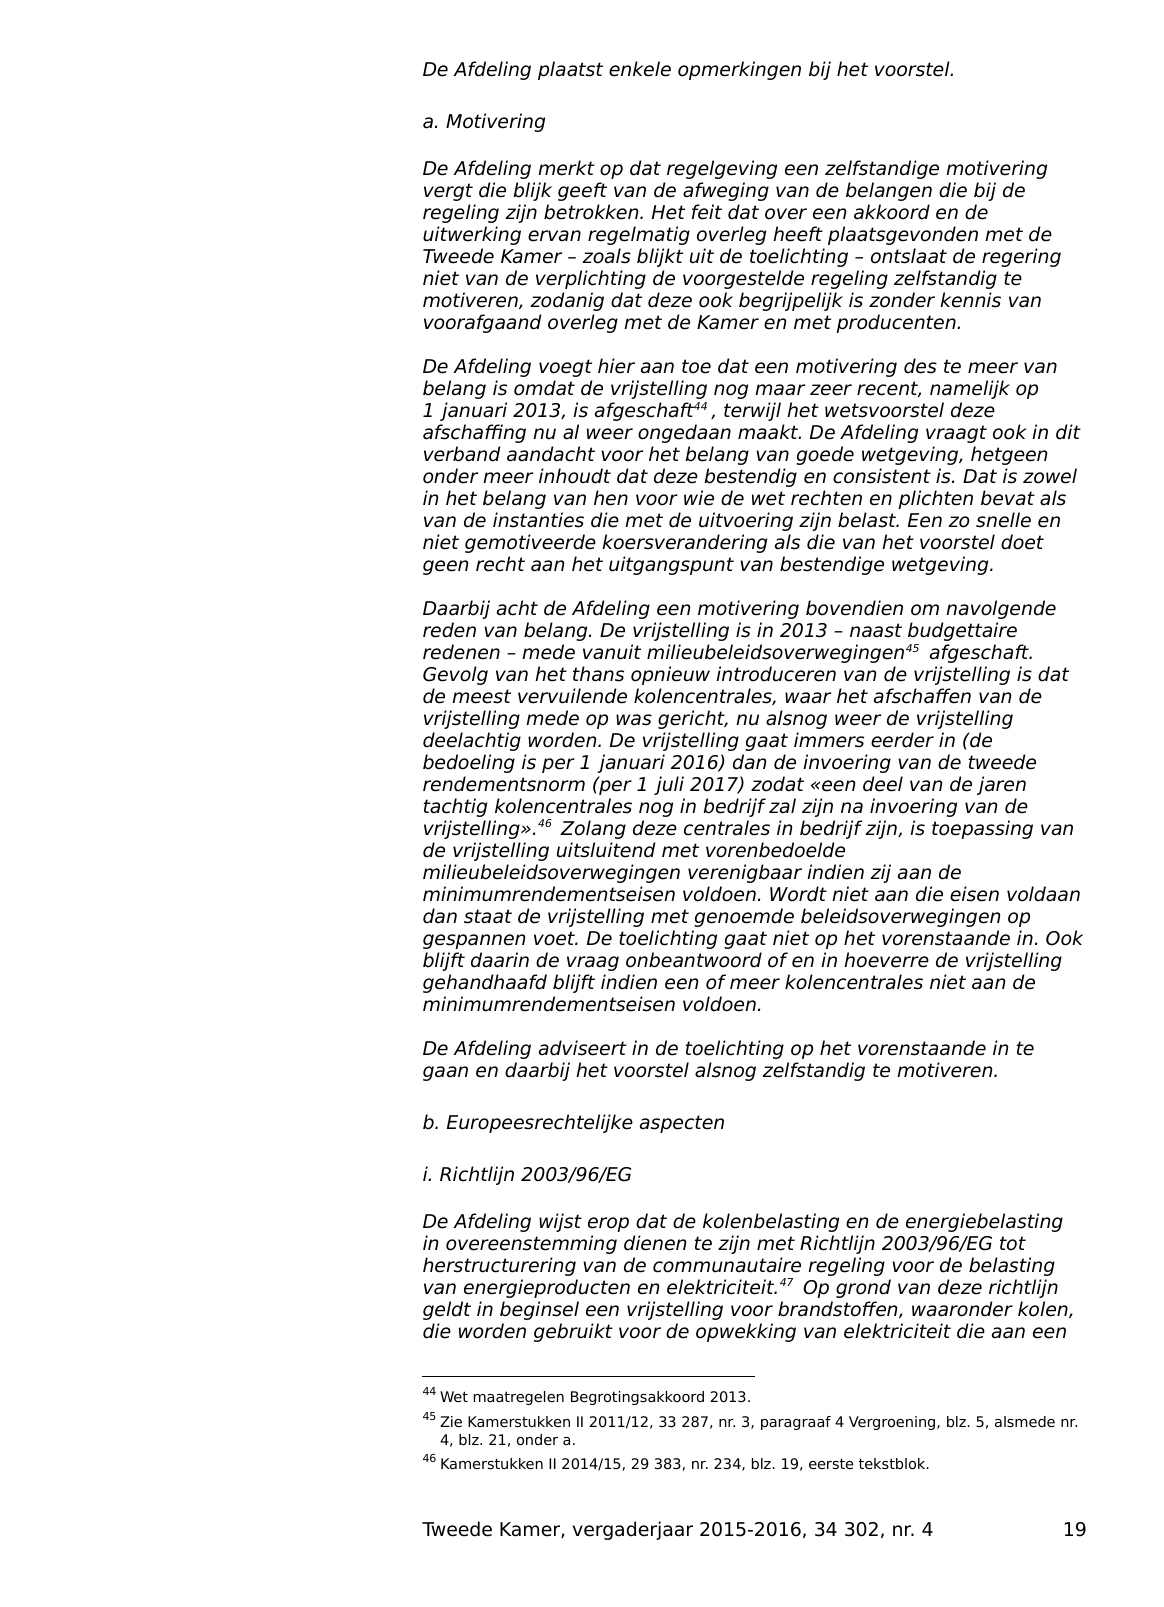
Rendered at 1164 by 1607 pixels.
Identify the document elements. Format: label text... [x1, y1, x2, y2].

text De Afdeling adviseert in de toelichting op het vorenstaande in te gaan en daarbij het voorstel alsnog zelfstandig te motiveren. [422, 1038, 1087, 1082]
subtitle a. Motivering [422, 111, 1087, 133]
subtitle b. Europeesrechtelijke aspecten [422, 1112, 1087, 1134]
text Kamerstukken II 2014/15, 29 383, nr. 234, blz. 19, eerste tekstblok. [422, 1452, 1087, 1474]
text Zie Kamerstukken II 2011/12, 33 287, nr. 3, paragraaf 4 Vergroening, blz. 5, alsmede nr. 4, blz. 21, onder a. [422, 1410, 1087, 1449]
text Wet maatregelen Begrotingsakkoord 2013. [422, 1385, 1087, 1407]
subtitle i. Richtlijn 2003/96/EG [422, 1164, 1087, 1186]
text De Afdeling wijst erop dat de kolenbelasting en de energiebelasting in overeenstemming dienen te zijn met Richtlijn 2003/96/EG tot herstructurering van de communautaire regeling voor de belasting van energieproducten en elektriciteit. Op grond van deze richtlijn geldt in beginsel een vrijstelling voor brandstoffen, waaronder kolen, die worden gebruikt voor de opwekking van elektriciteit die aan een [422, 1211, 1087, 1343]
text Daarbij acht de Afdeling een motivering bovendien om navolgende reden van belang. De vrijstelling is in 2013 – naast budgettaire redenen – mede vanuit milieubeleidsoverwegingen afgeschaft. Gevolg van het thans opnieuw introduceren van de vrijstelling is dat de meest vervuilende kolencentrales, waar het afschaffen van de vrijstelling mede op was gericht, nu alsnog weer de vrijstelling deelachtig worden. De vrijstelling gaat immers eerder in (de bedoeling is per 1 januari 2016) dan de invoering van de tweede rendementsnorm (per 1 juli 2017) zodat «een deel van de jaren tachtig kolencentrales nog in bedrijf zal zijn na invoering van de vrijstelling». Zolang deze centrales in bedrijf zijn, is toepassing van de vrijstelling uitsluitend met vorenbedoelde milieubeleidsoverwegingen verenigbaar indien zij aan de minimumrendementseisen voldoen. Wordt niet aan die eisen voldaan dan staat de vrijstelling met genoemde beleidsoverwegingen op gespannen voet. De toelichting gaat niet op het vorenstaande in. Ook blijft daarin de vraag onbeantwoord of en in hoeverre de vrijstelling gehandhaafd blijft indien een of meer kolencentrales niet aan de minimumrendementseisen voldoen. [422, 598, 1087, 1016]
text De Afdeling plaatst enkele opmerkingen bij het voorstel. [422, 59, 1087, 81]
text De Afdeling voegt hier aan toe dat een motivering des te meer van belang is omdat de vrijstelling nog maar zeer recent, namelijk op 1 januari 2013, is afgeschaft, terwijl het wetsvoorstel deze afschaffing nu al weer ongedaan maakt. De Afdeling vraagt ook in dit verband aandacht voor het belang van goede wetgeving, hetgeen onder meer inhoudt dat deze bestendig en consistent is. Dat is zowel in het belang van hen voor wie de wet rechten en plichten bevat als van de instanties die met de uitvoering zijn belast. Een zo snelle en niet gemotiveerde koersverandering als die van het voorstel doet geen recht aan het uitgangspunt van bestendige wetgeving. [422, 356, 1087, 576]
text De Afdeling merkt op dat regelgeving een zelfstandige motivering vergt die blijk geeft van de afweging van de belangen die bij de regeling zijn betrokken. Het feit dat over een akkoord en de uitwerking ervan regelmatig overleg heeft plaatsgevonden met de Tweede Kamer – zoals blijkt uit de toelichting – ontslaat de regering niet van de verplichting de voorgestelde regeling zelfstandig te motiveren, zodanig dat deze ook begrijpelijk is zonder kennis van voorafgaand overleg met de Kamer en met producenten. [422, 158, 1087, 334]
